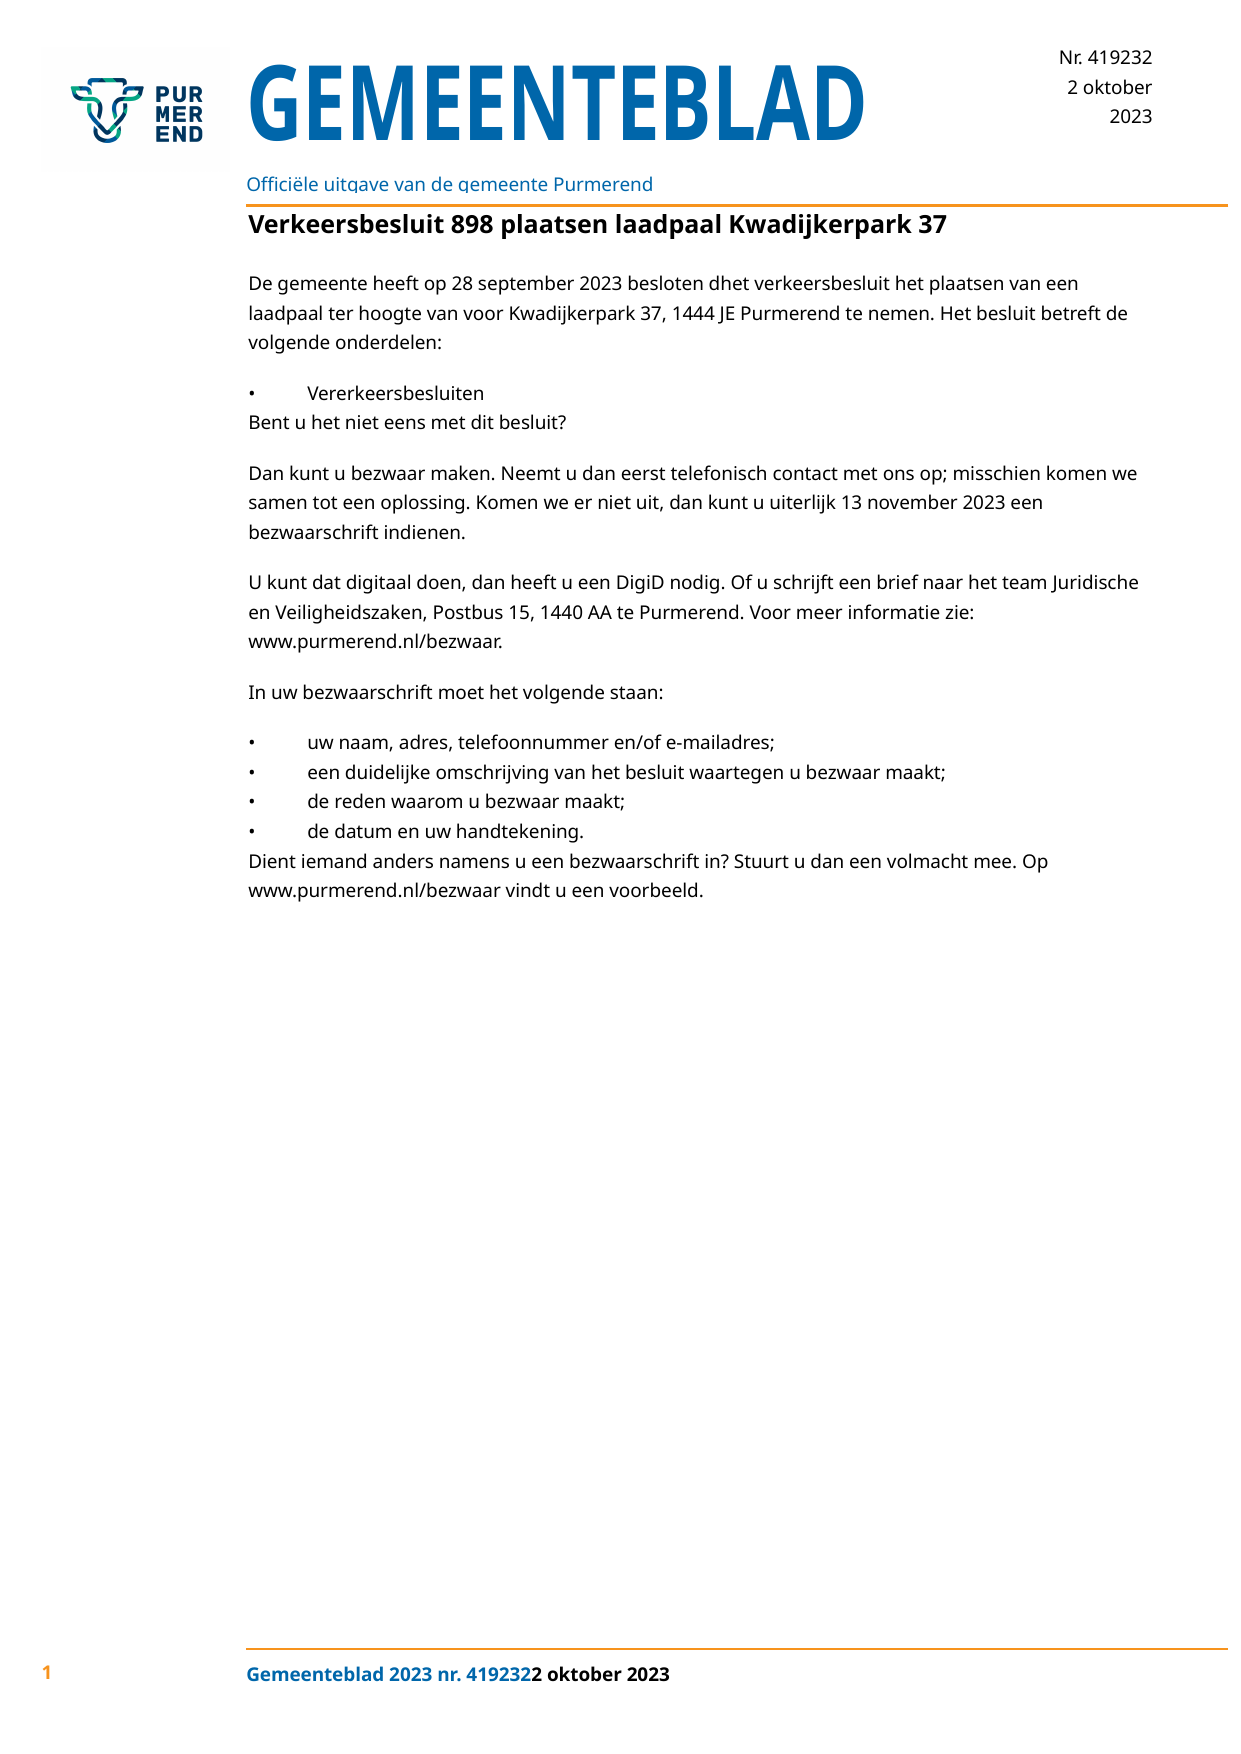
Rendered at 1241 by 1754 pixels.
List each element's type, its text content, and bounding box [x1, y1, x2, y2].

picture [41, 47, 231, 172]
list de reden waarom u bezwaar maakt; [248, 789, 1152, 814]
list de datum en uw handtekening. [248, 818, 1152, 844]
text Dient iemand anders namens u een bezwaarschrift in? Stuurt u dan een volmacht mee. Op www.purmerend.nl/bezwaar vindt u een voorbeeld. [248, 848, 1152, 903]
list Vererkeersbesluiten [248, 380, 1152, 406]
list uw naam, adres, telefoonnummer en/of e-mailadres; [248, 729, 1152, 755]
text In uw bezwaarschrift moet het volgende staan: [248, 679, 1152, 705]
text Verkeersbesluit 898 plaatsen laadpaal Kwadijkerpark 37 [248, 207, 1152, 241]
text Bent u het niet eens met dit besluit? [248, 409, 1152, 435]
list een duidelijke omschrijving van het besluit waartegen u bezwaar maakt; [248, 759, 1152, 785]
text Dan kunt u bezwaar maken. Neemt u dan eerst telefonisch contact met ons op; misschien komen we samen tot een oplossing. Komen we er niet uit, dan kunt u uiterlijk 13 november 2023 een bezwaarschrift indienen. [248, 460, 1152, 545]
text De gemeente heeft op 28 september 2023 besloten dhet verkeersbesluit het plaatsen van een laadpaal ter hoogte van voor Kwadijkerpark 37, 1444 JE Purmerend te nemen. Het besluit betreft de volgende onderdelen: [248, 270, 1152, 355]
text U kunt dat digitaal doen, dan heeft u een DigiD nodig. Of u schrijft een brief naar het team Juridische en Veiligheidszaken, Postbus 15, 1440 AA te Purmerend. Voor meer informatie zie: www.purmerend.nl/bezwaar. [248, 569, 1152, 654]
